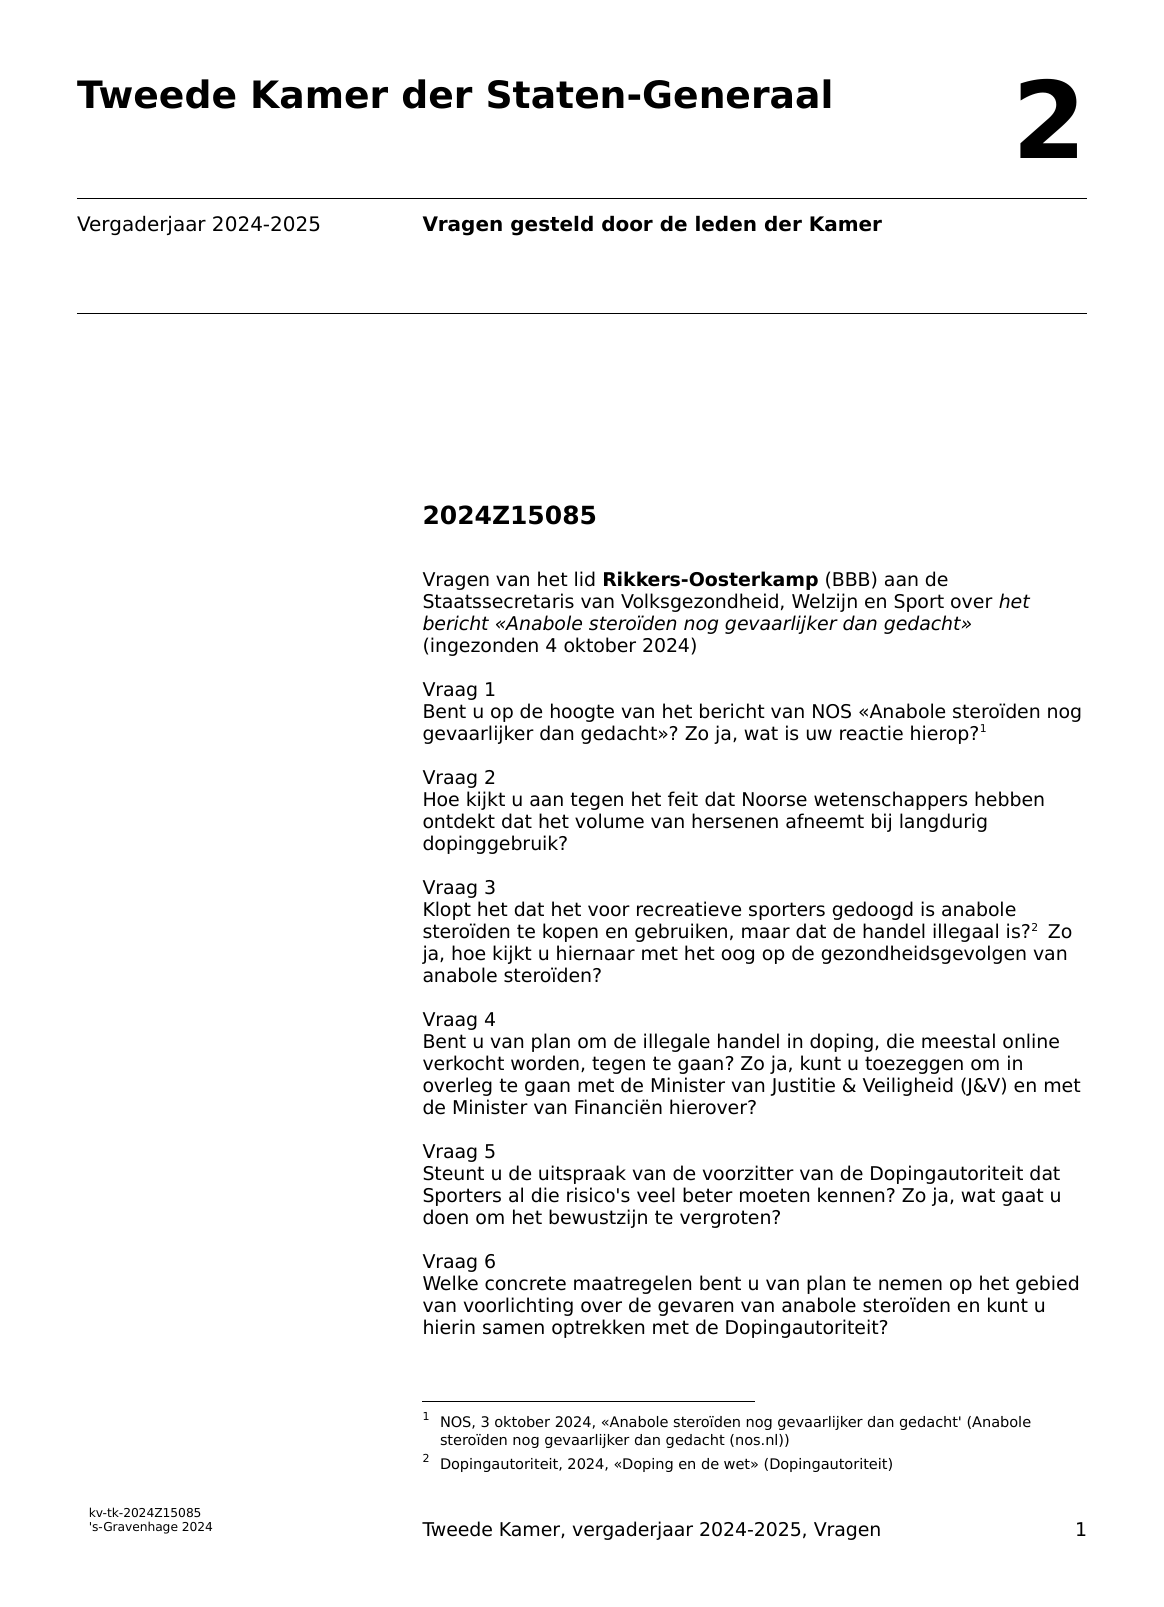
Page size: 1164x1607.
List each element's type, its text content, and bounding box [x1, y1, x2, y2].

text Vraag 6 [422, 1251, 1087, 1273]
text 2024Z15085 [422, 501, 1087, 531]
table_cell Vergaderjaar 2024-2025 [77, 199, 422, 313]
text Hoe kijkt u aan tegen het feit dat Noorse wetenschappers hebben ontdekt dat het volume van hersenen afneemt bij langdurig dopinggebruik? [422, 789, 1087, 855]
text Vragen van het lid Rikkers-Oosterkamp (BBB) aan de Staatssecretaris van Volksgezondheid, Welzijn en Sport over het bericht «Anabole steroïden nog gevaarlijker dan gedacht» (ingezonden 4 oktober 2024) [422, 569, 1087, 657]
text Bent u van plan om de illegale handel in doping, die meestal online verkocht worden, tegen te gaan? Zo ja, kunt u toezeggen om in overleg te gaan met de Minister van Justitie & Veiligheid (J&V) en met de Minister van Financiën hierover? [422, 1031, 1087, 1119]
text Vraag 2 [422, 767, 1087, 789]
text Vraag 1 [422, 679, 1087, 701]
text Vraag 5 [422, 1141, 1087, 1163]
text Dopingautoriteit, 2024, «Doping en de wet» (Dopingautoriteit) [422, 1452, 1087, 1474]
text Vraag 4 [422, 1009, 1087, 1031]
text 's-Gravenhage 2024 [88, 1520, 323, 1534]
text kv-tk-2024Z15085 [88, 1506, 323, 1520]
table_cell Vragen gesteld door de leden der Kamer [422, 199, 1087, 313]
text Klopt het dat het voor recreatieve sporters gedoogd is anabole steroïden te kopen en gebruiken, maar dat de handel illegaal is? Zo ja, hoe kijkt u hiernaar met het oog op de gezondheidsgevolgen van anabole steroïden? [422, 899, 1087, 987]
text Vraag 3 [422, 877, 1087, 899]
table_header Tweede Kamer der Staten-Generaal [77, 59, 886, 198]
text Steunt u de uitspraak van de voorzitter van de Dopingautoriteit dat Sporters al die risico's veel beter moeten kennen? Zo ja, wat gaat u doen om het bewustzijn te vergroten? [422, 1163, 1087, 1229]
text NOS, 3 oktober 2024, «Anabole steroïden nog gevaarlijker dan gedacht' (Anabole steroïden nog gevaarlijker dan gedacht (nos.nl)) [422, 1410, 1087, 1449]
table_header 2 [886, 59, 1087, 198]
text Welke concrete maatregelen bent u van plan te nemen op het gebied van voorlichting over de gevaren van anabole steroïden en kunt u hierin samen optrekken met de Dopingautoriteit? [422, 1273, 1087, 1339]
text Bent u op de hoogte van het bericht van NOS «Anabole steroïden nog gevaarlijker dan gedacht»? Zo ja, wat is uw reactie hierop? [422, 701, 1087, 745]
